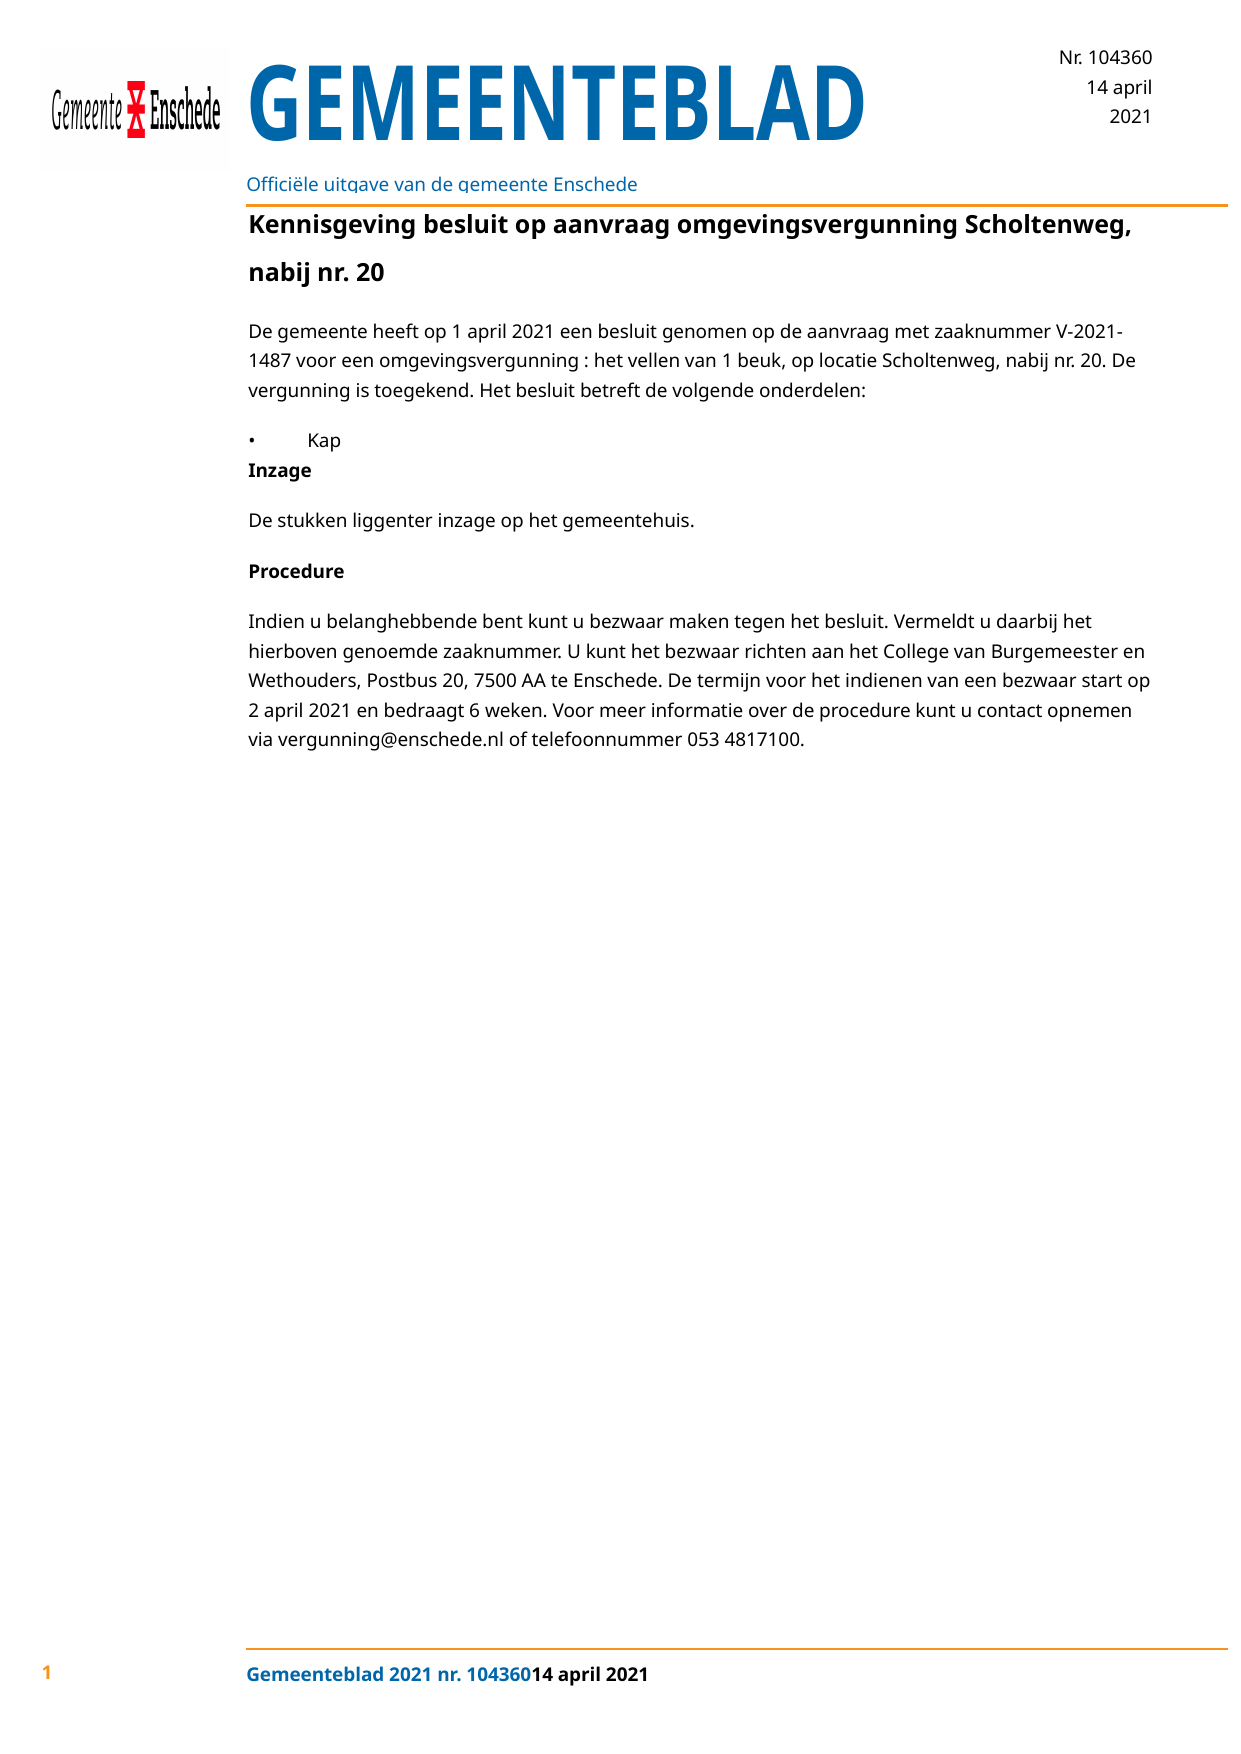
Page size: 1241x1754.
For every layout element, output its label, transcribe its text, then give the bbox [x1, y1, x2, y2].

text De stukken liggenter inzage op het gemeentehuis. [248, 507, 1152, 533]
picture [41, 47, 231, 172]
text De gemeente heeft op 1 april 2021 een besluit genomen op de aanvraag met zaaknummer V-2021-1487 voor een omgevingsvergunning : het vellen van 1 beuk, op locatie Scholtenweg, nabij nr. 20. De vergunning is toegekend. Het besluit betreft de volgende onderdelen: [248, 318, 1152, 403]
text Indien u belanghebbende bent kunt u bezwaar maken tegen het besluit. Vermeldt u daarbij het hierboven genoemde zaaknummer. U kunt het bezwaar richten aan het College van Burgemees­ter en Wethouders, Postbus 20, 7500 AA te Enschede. De termijn voor het indienen van een bezwaar start op 2 april 2021 en bedraagt 6 weken. Voor meer informatie over de procedure kunt u contact opnemen via vergunning@enschede.nl of telefoonnummer 053 4817100. [248, 608, 1152, 752]
text Procedure [248, 558, 1152, 584]
list Kap [248, 427, 1152, 453]
text Kennisgeving besluit op aanvraag omgevingsvergunning Scholtenweg, nabij nr. 20 [248, 207, 1152, 288]
text Inzage [248, 457, 1152, 483]
